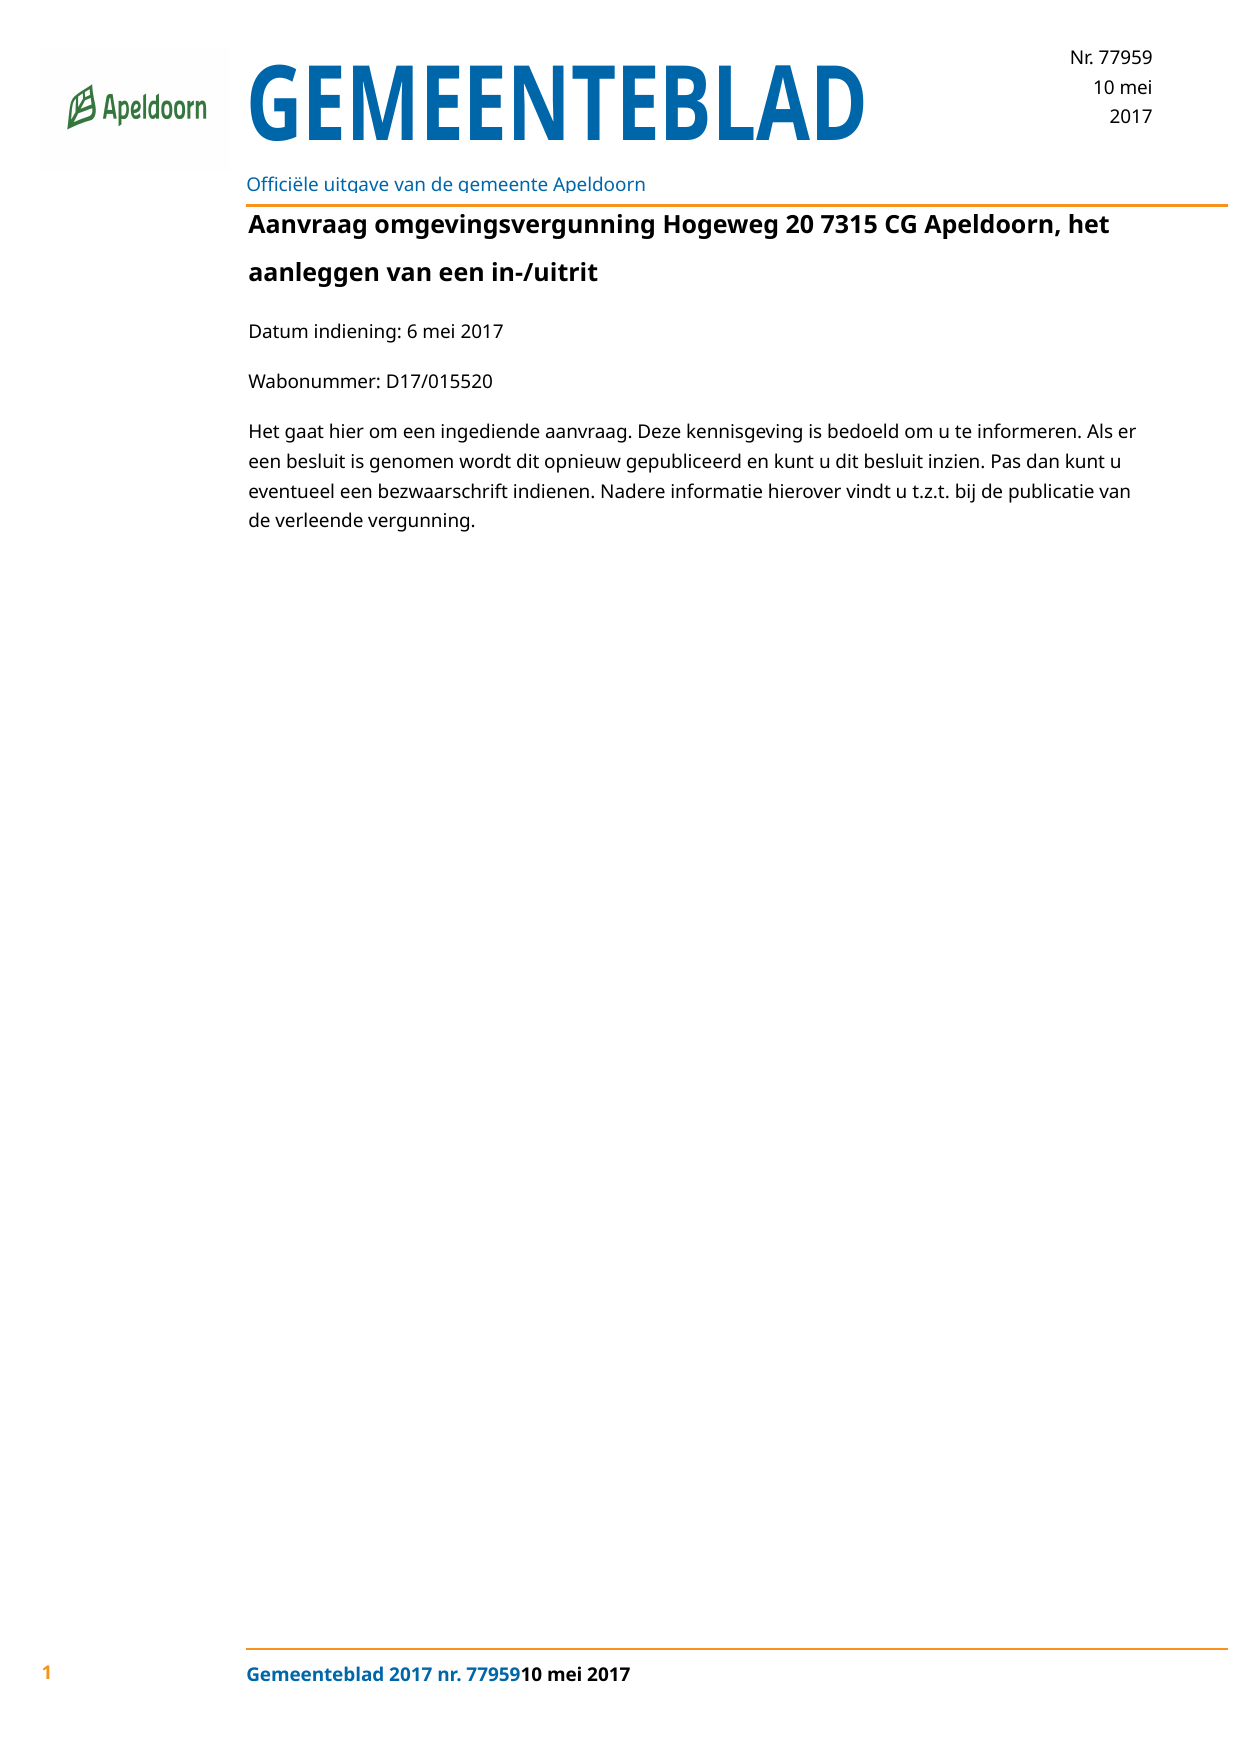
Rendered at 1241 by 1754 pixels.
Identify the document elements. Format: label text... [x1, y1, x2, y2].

text Wabonummer: D17/015520 [248, 368, 1152, 394]
picture [41, 47, 231, 172]
text Het gaat hier om een ingediende aanvraag. Deze kennisgeving is bedoeld om u te informeren. Als er een besluit is genomen wordt dit opnieuw gepubliceerd en kunt u dit besluit inzien. Pas dan kunt u eventueel een bezwaarschrift indienen. Nadere informatie hierover vindt u t.z.t. bij de publicatie van de verleende vergunning. [248, 419, 1152, 533]
text Aanvraag omgevingsvergunning Hogeweg 20 7315 CG Apeldoorn, het aanleggen van een in-/uitrit [248, 207, 1152, 288]
text Datum indiening: 6 mei 2017 [248, 318, 1152, 344]
